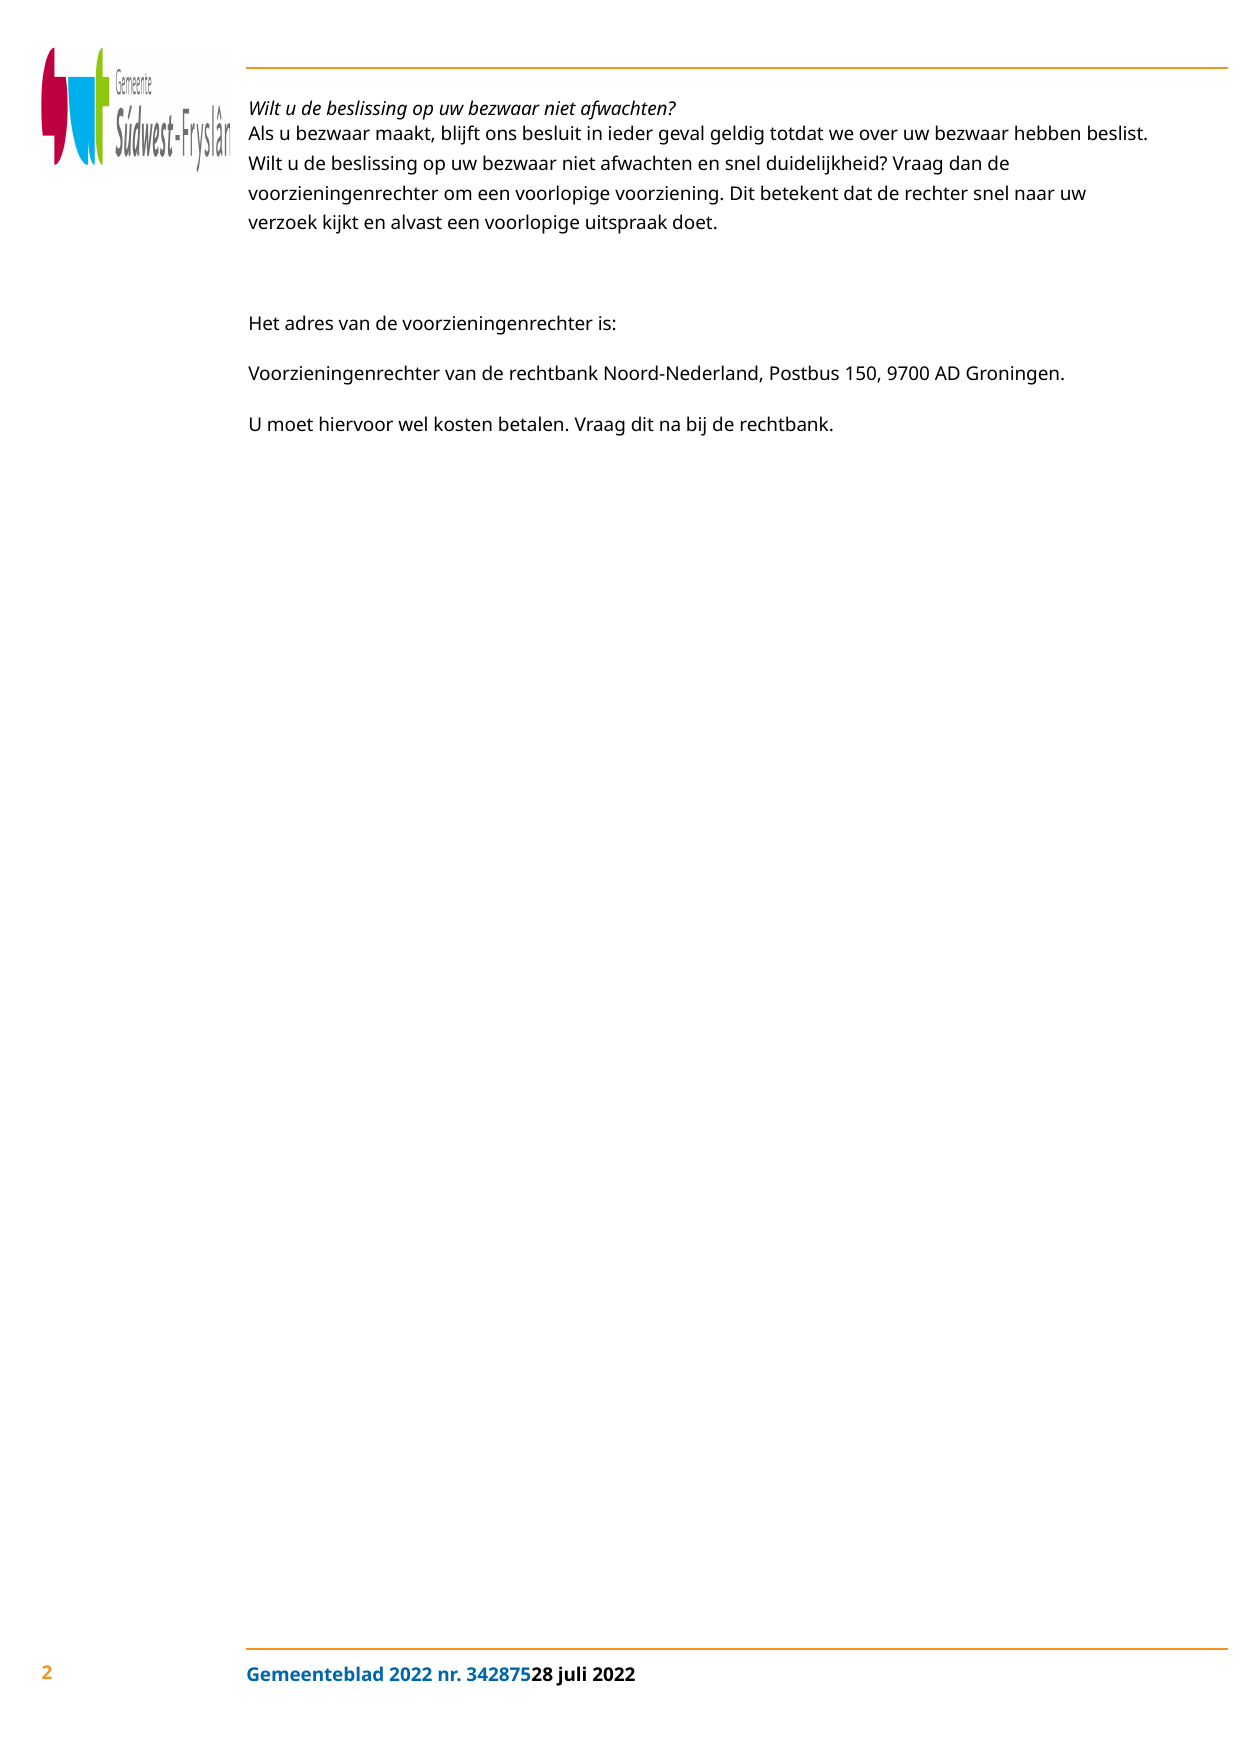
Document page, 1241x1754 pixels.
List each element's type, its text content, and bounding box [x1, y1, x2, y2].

text Als u bezwaar maakt, blijft ons besluit in ieder geval geldig totdat we over uw bezwaar hebben beslist. Wilt u de beslissing op uw bezwaar niet afwachten en snel duidelijkheid? Vraag dan de voorzieningenrechter om een voorlopige voorziening. Dit betekent dat de rechter snel naar uw verzoek kijkt en alvast een voorlopige uitspraak doet. [248, 121, 1152, 235]
text U moet hiervoor wel kosten betalen. Vraag dit na bij de rechtbank. [248, 411, 1152, 437]
text Wilt u de beslissing op uw bezwaar niet afwachten? [248, 95, 1152, 121]
picture [41, 47, 231, 172]
text Het adres van de voorzieningenrechter is: [248, 310, 1152, 336]
text Voorzieningenrechter van de rechtbank Noord-Nederland, Postbus 150, 9700 AD Groningen. [248, 361, 1152, 386]
